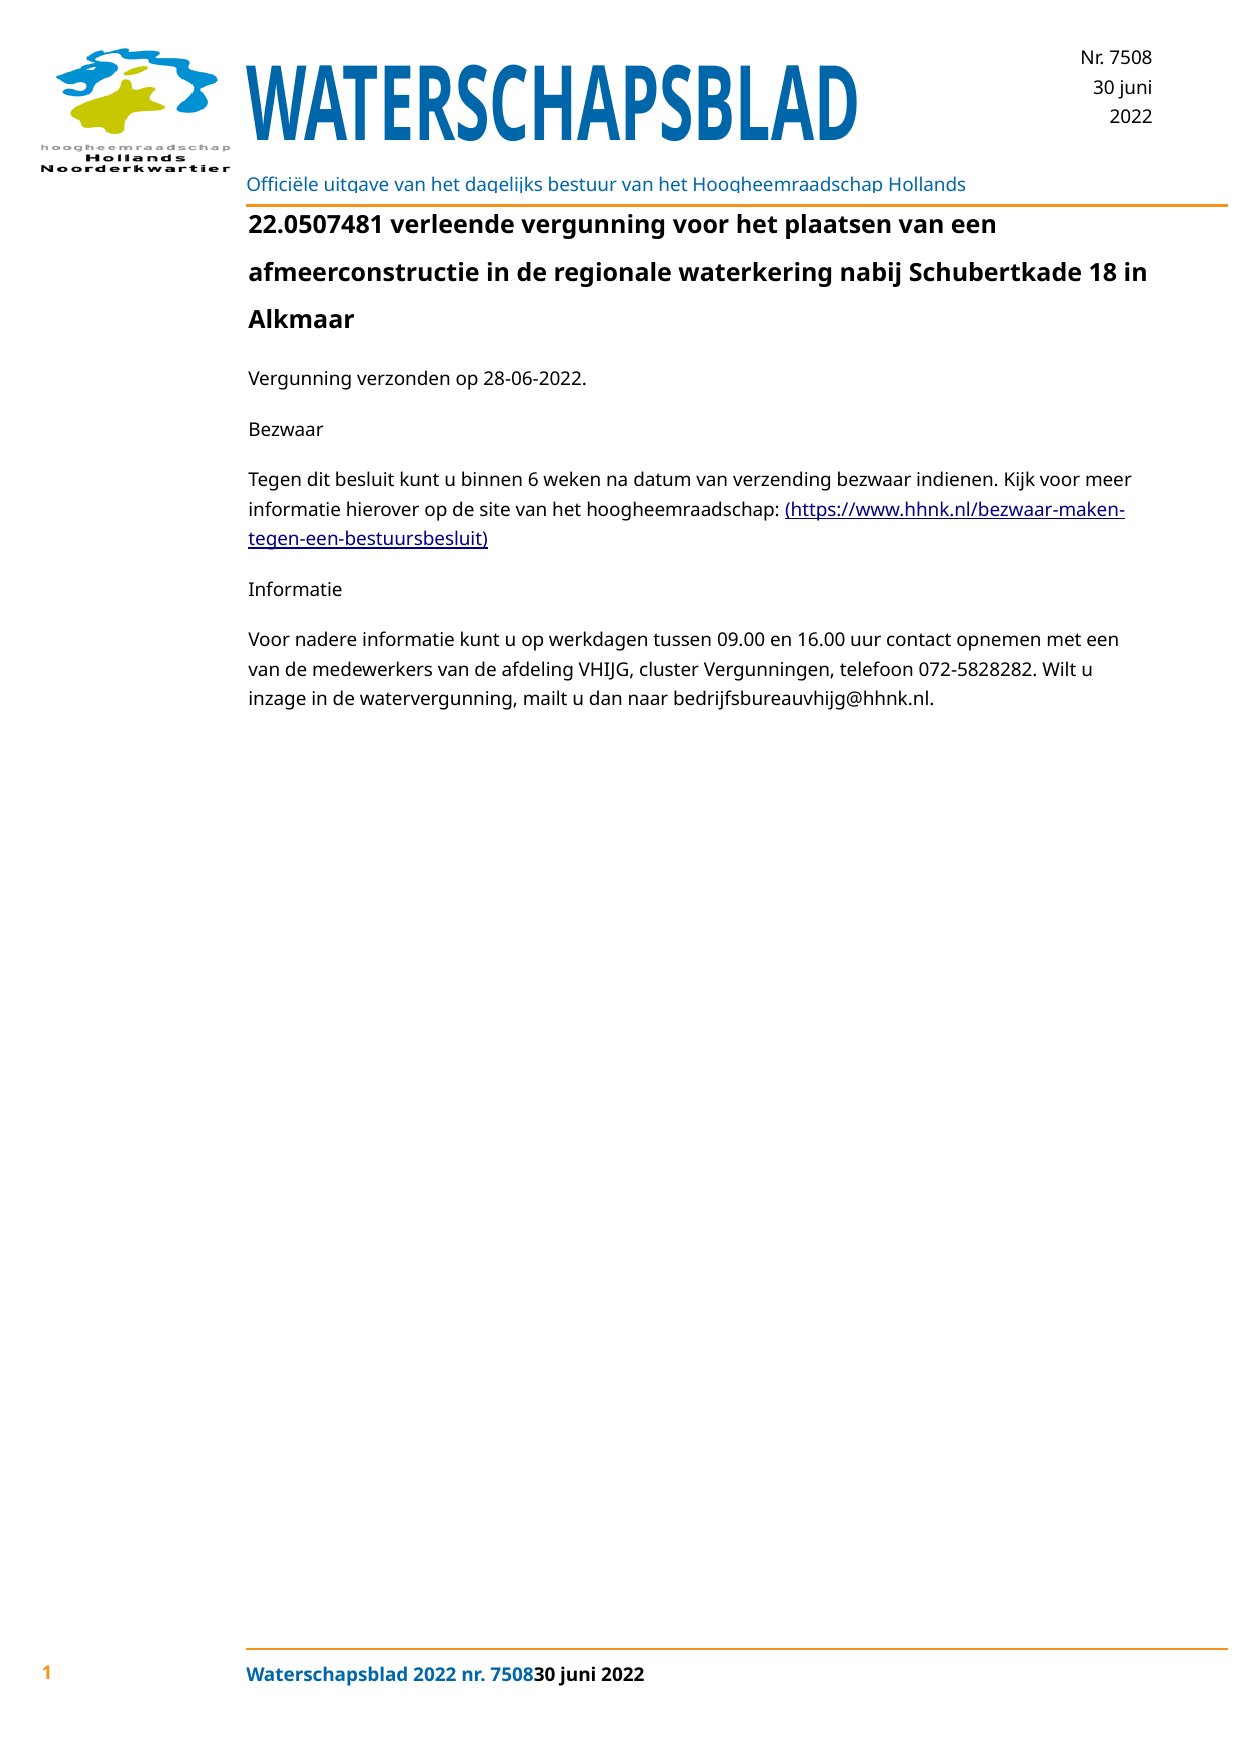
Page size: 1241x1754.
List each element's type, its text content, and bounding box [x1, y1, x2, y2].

text Informatie [248, 576, 1152, 602]
text Vergunning verzonden op 28-06-2022. [248, 366, 1152, 391]
text 22.0507481 verleende vergunning voor het plaatsen van een afmeerconstructie in de regionale waterkering nabij Schubertkade 18 in Alkmaar [248, 207, 1152, 336]
text Bezwaar [248, 416, 1152, 442]
text Tegen dit besluit kunt u binnen 6 weken na datum van verzending bezwaar indienen. Kijk voor meer informatie hierover op de site van het hoogheemraadschap: (https://www.hhnk.nl/bezwaar-maken-tegen-een-bestuursbesluit) [248, 466, 1152, 551]
text Voor nadere informatie kunt u op werkdagen tussen 09.00 en 16.00 uur contact opnemen met een van de medewerkers van de afdeling VHIJG, cluster Vergunningen, telefoon 072-5828282. Wilt u inzage in de watervergunning, mailt u dan naar bedrijfsbureauvhijg@hhnk.nl. [248, 626, 1152, 711]
picture [41, 47, 231, 172]
